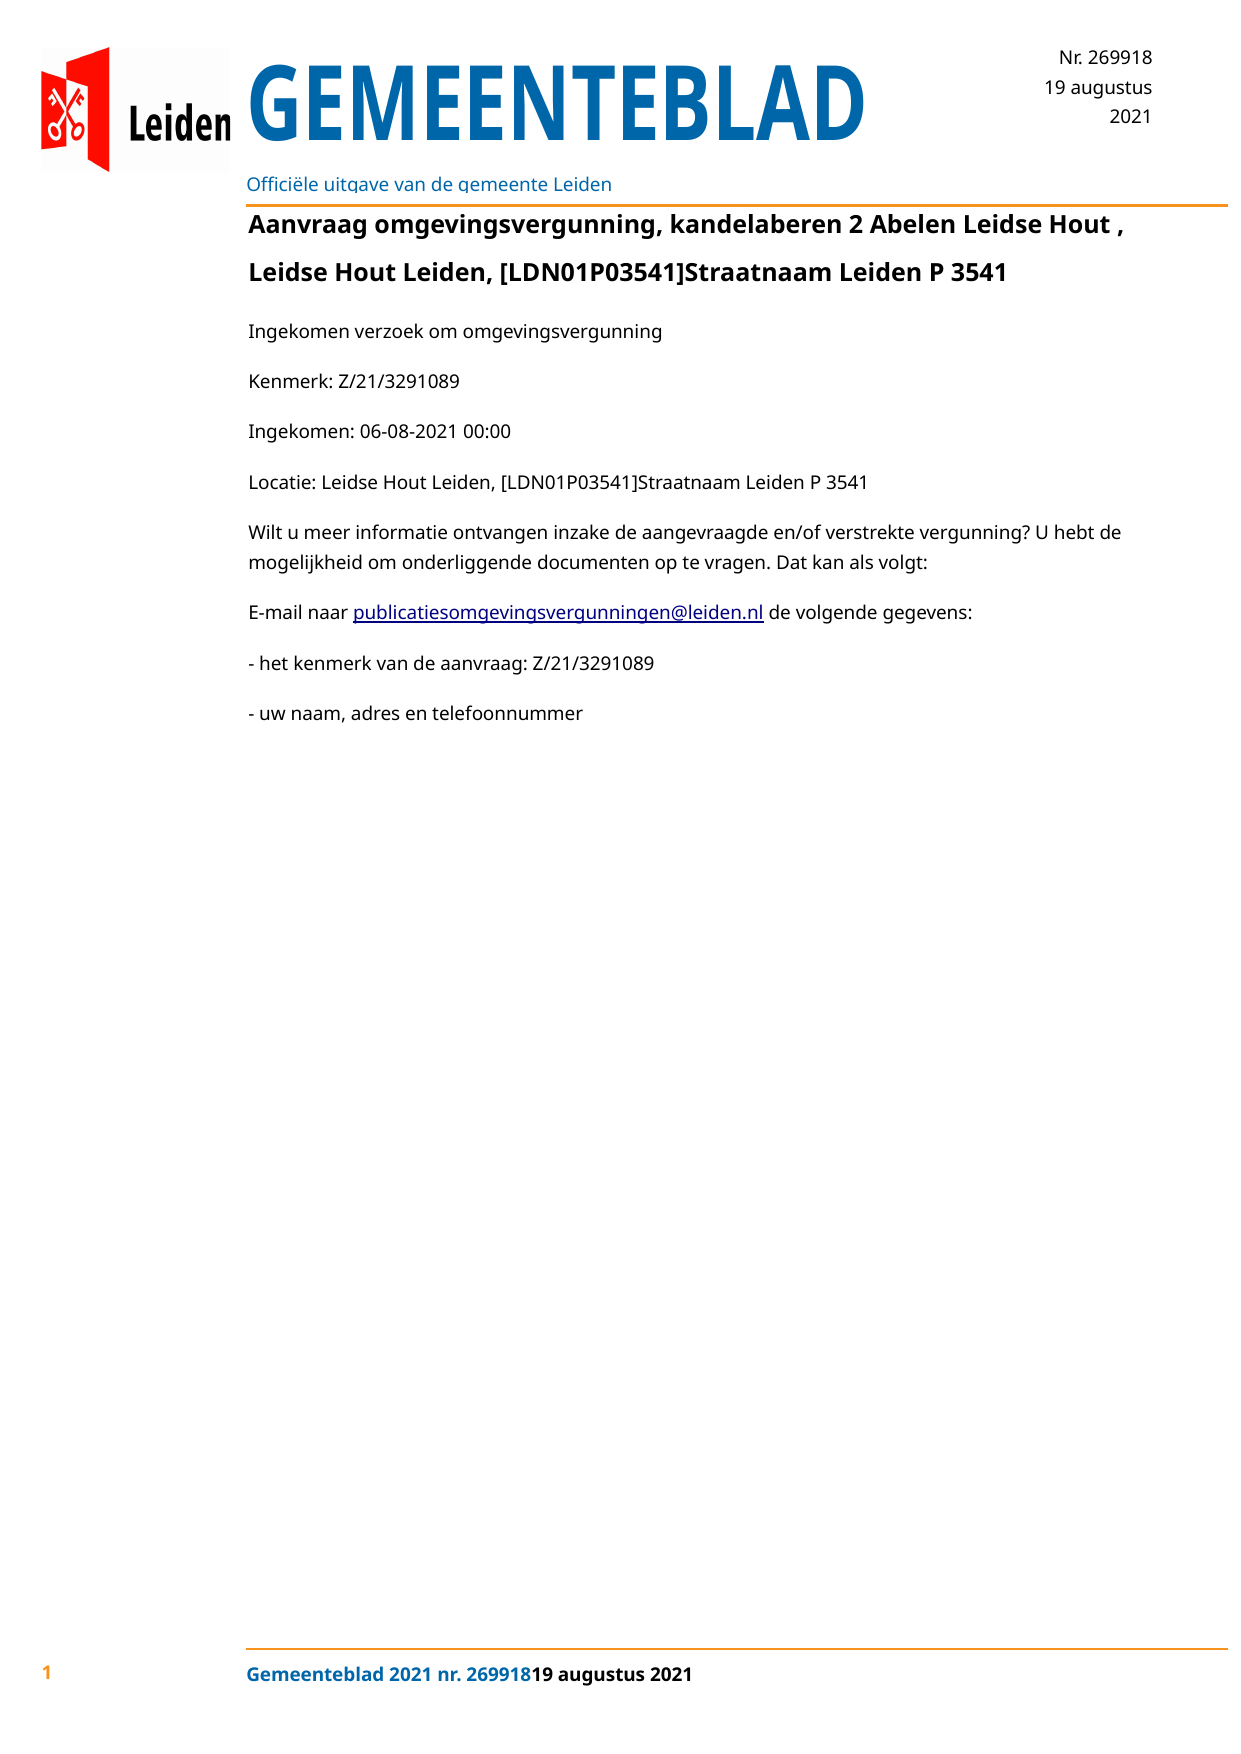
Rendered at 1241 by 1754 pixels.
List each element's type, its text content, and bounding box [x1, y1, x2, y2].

text - uw naam, adres en telefoonnummer [248, 700, 1152, 726]
picture [41, 47, 231, 172]
text Wilt u meer informatie ontvangen inzake de aangevraagde en/of verstrekte vergunning? U hebt de mogelijkheid om onderliggende documenten op te vragen. Dat kan als volgt: [248, 519, 1152, 575]
text Kenmerk: Z/21/3291089 [248, 368, 1152, 394]
text Locatie: Leidse Hout Leiden, [LDN01P03541]Straatnaam Leiden P 3541 [248, 469, 1152, 495]
text Aanvraag omgevingsvergunning, kandelaberen 2 Abelen Leidse Hout , Leidse Hout Leiden, [LDN01P03541]Straatnaam Leiden P 3541 [248, 207, 1152, 288]
text E-mail naar publicatiesomgevingsvergunningen@leiden.nl de volgende gegevens: [248, 599, 1152, 625]
text - het kenmerk van de aanvraag: Z/21/3291089 [248, 650, 1152, 676]
text Ingekomen verzoek om omgevingsvergunning [248, 318, 1152, 344]
text Ingekomen: 06-08-2021 00:00 [248, 419, 1152, 444]
